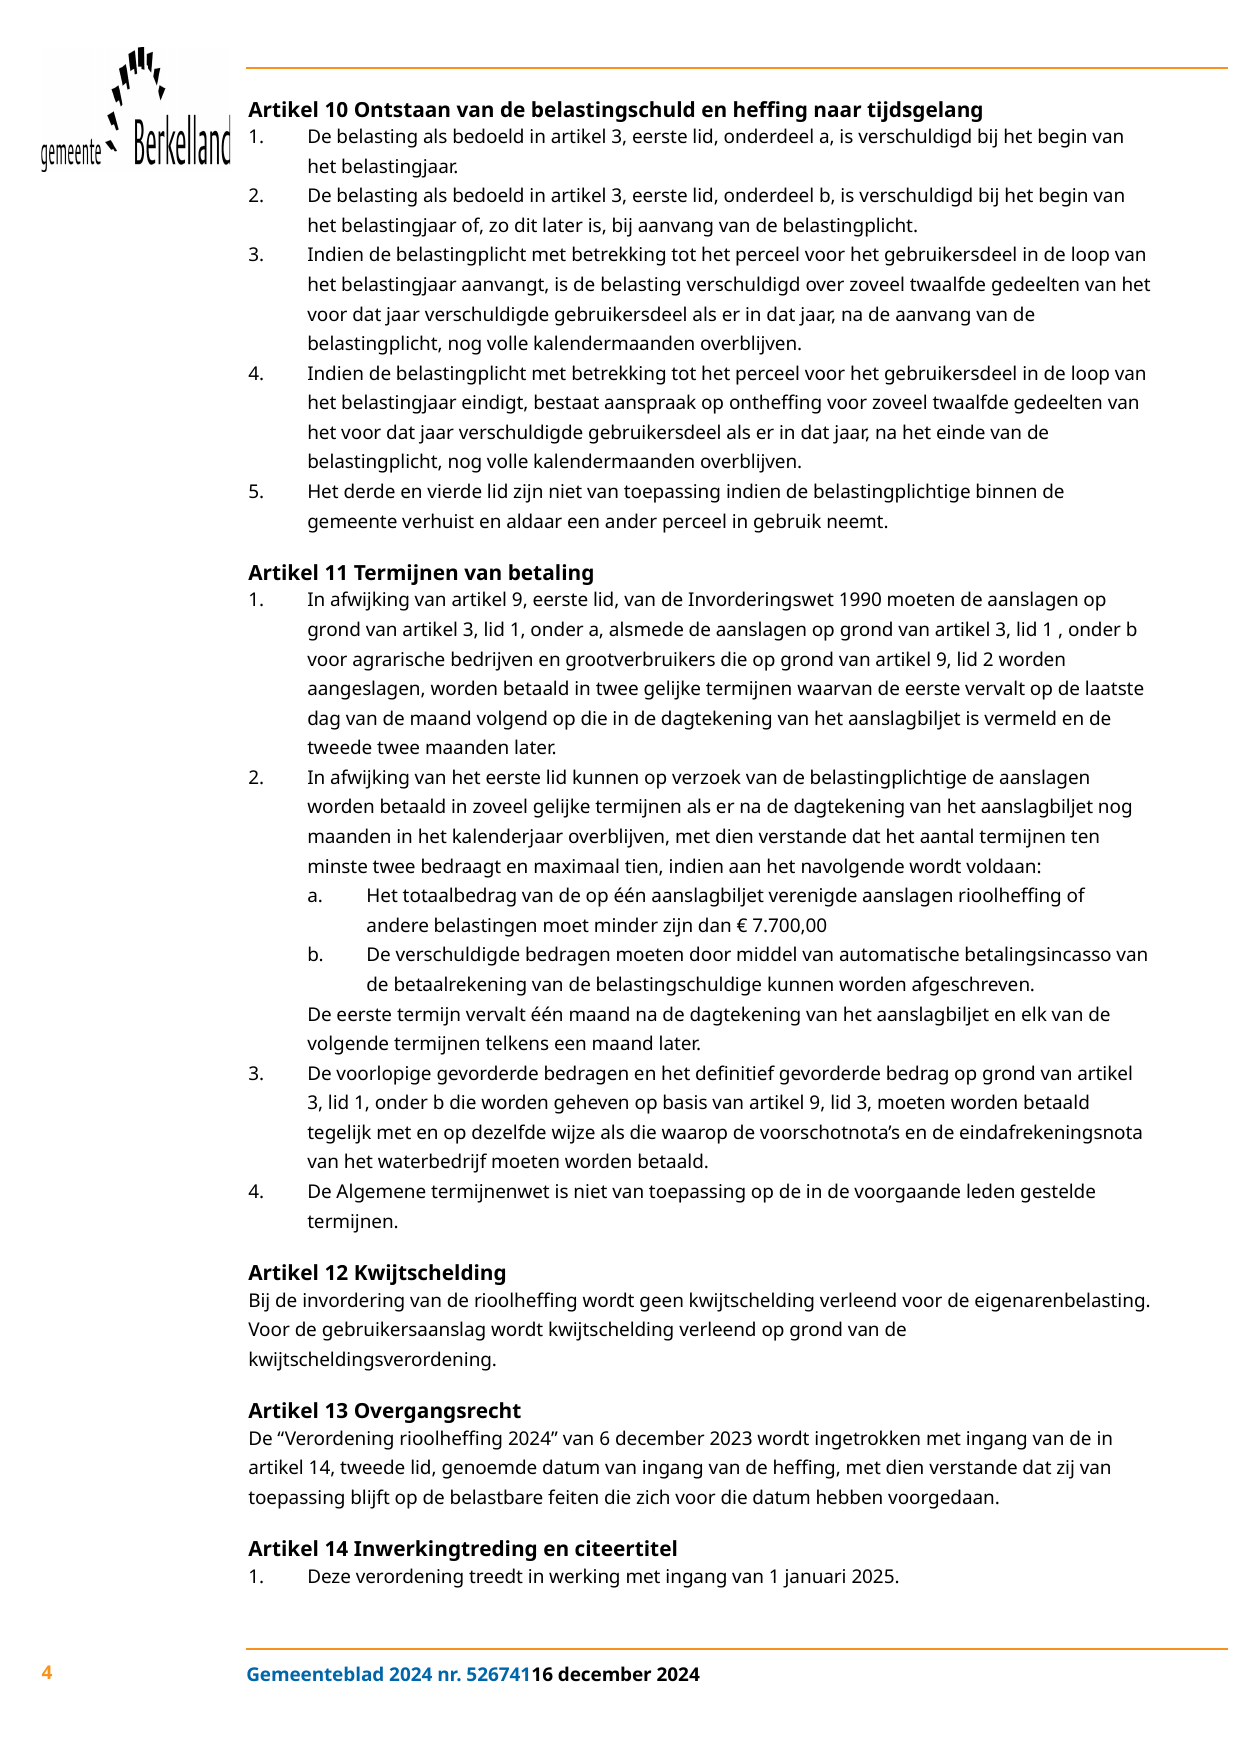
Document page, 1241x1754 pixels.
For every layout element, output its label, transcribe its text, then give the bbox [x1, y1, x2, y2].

list De Algemene termijnenwet is niet van toepassing op de in de voorgaande leden gestelde termijnen. [248, 1178, 1152, 1234]
text Artikel 14 Inwerkingtreding en citeertitel [248, 1534, 1152, 1563]
text Artikel 11 Termijnen van betaling [248, 558, 1152, 587]
picture [41, 47, 231, 172]
text Artikel 10 Ontstaan van de belastingschuld en heffing naar tijdsgelang [248, 95, 1152, 123]
text Artikel 13 Overgangsrecht [248, 1396, 1152, 1425]
list In afwijking van het eerste lid kunnen op verzoek van de belastingplichtige de aanslagen worden betaald in zoveel gelijke termijnen als er na de dagtekening van het aanslagbiljet nog maanden in het kalenderjaar overblijven, met dien verstande dat het aantal termijnen ten minste twee bedraagt en maximaal tien, indien aan het navolgende wordt voldaan: [248, 764, 1152, 879]
list De verschuldigde bedragen moeten door middel van automatische betalingsincasso van de betaalrekening van de belastingschuldige kunnen worden afgeschreven. [307, 942, 1152, 997]
text De “Verordening rioolheffing 2024” van 6 december 2023 wordt ingetrokken met ingang van de in artikel 14, tweede lid, genoemde datum van ingang van de heffing, met dien verstande dat zij van toepassing blijft op de belastbare feiten die zich voor die datum hebben voorgedaan. [248, 1425, 1152, 1510]
list In afwijking van artikel 9, eerste lid, van de Invorderingswet 1990 moeten de aanslagen op grond van artikel 3, lid 1, onder a, alsmede de aanslagen op grond van artikel 3, lid 1 , onder b voor agrarische bedrijven en grootverbruikers die op grond van artikel 9, lid 2 worden aangeslagen, worden betaald in twee gelijke termijnen waarvan de eerste vervalt op de laatste dag van de maand volgend op die in de dagtekening van het aanslagbiljet is vermeld en de tweede twee maanden later. [248, 587, 1152, 760]
list Indien de belastingplicht met betrekking tot het perceel voor het gebruikersdeel in de loop van het belastingjaar eindigt, bestaat aanspraak op ontheffing voor zoveel twaalfde gedeelten van het voor dat jaar verschuldigde gebruikersdeel als er in dat jaar, na het einde van de belastingplicht, nog volle kalendermaanden overblijven. [248, 360, 1152, 474]
list Het totaalbedrag van de op één aanslagbiljet verenigde aanslagen rioolheffing of andere belastingen moet minder zijn dan € 7.700,00 [307, 882, 1152, 938]
text Artikel 12 Kwijtschelding [248, 1258, 1152, 1287]
list Het derde en vierde lid zijn niet van toepassing indien de belastingplichtige binnen de gemeente verhuist en aldaar een ander perceel in gebruik neemt. [248, 478, 1152, 533]
list De belasting als bedoeld in artikel 3, eerste lid, onderdeel a, is verschuldigd bij het begin van het belastingjaar. [248, 123, 1152, 178]
list De belasting als bedoeld in artikel 3, eerste lid, onderdeel b, is verschuldigd bij het begin van het belastingjaar of, zo dit later is, bij aanvang van de belastingplicht. [248, 182, 1152, 238]
text Bij de invordering van de rioolheffing wordt geen kwijtschelding verleend voor de eigenarenbelasting. Voor de gebruikersaanslag wordt kwijtschelding verleend op grond van de kwijtscheldingsverordening. [248, 1287, 1152, 1372]
list Indien de belastingplicht met betrekking tot het perceel voor het gebruikersdeel in de loop van het belastingjaar aanvangt, is de belasting verschuldigd over zoveel twaalfde gedeelten van het voor dat jaar verschuldigde gebruikersdeel als er in dat jaar, na de aanvang van de belastingplicht, nog volle kalendermaanden overblijven. [248, 242, 1152, 356]
list De voorlopige gevorderde bedragen en het definitief gevorderde bedrag op grond van artikel 3, lid 1, onder b die worden geheven op basis van artikel 9, lid 3, moeten worden betaald tegelijk met en op dezelfde wijze als die waarop de voorschotnota’s en de eindafrekeningsnota van het waterbedrijf moeten worden betaald. [248, 1060, 1152, 1174]
list De eerste termijn vervalt één maand na de dagtekening van het aanslagbiljet en elk van de volgende termijnen telkens een maand later. [248, 1001, 1152, 1056]
list Deze verordening treedt in werking met ingang van 1 januari 2025. [248, 1563, 1152, 1588]
